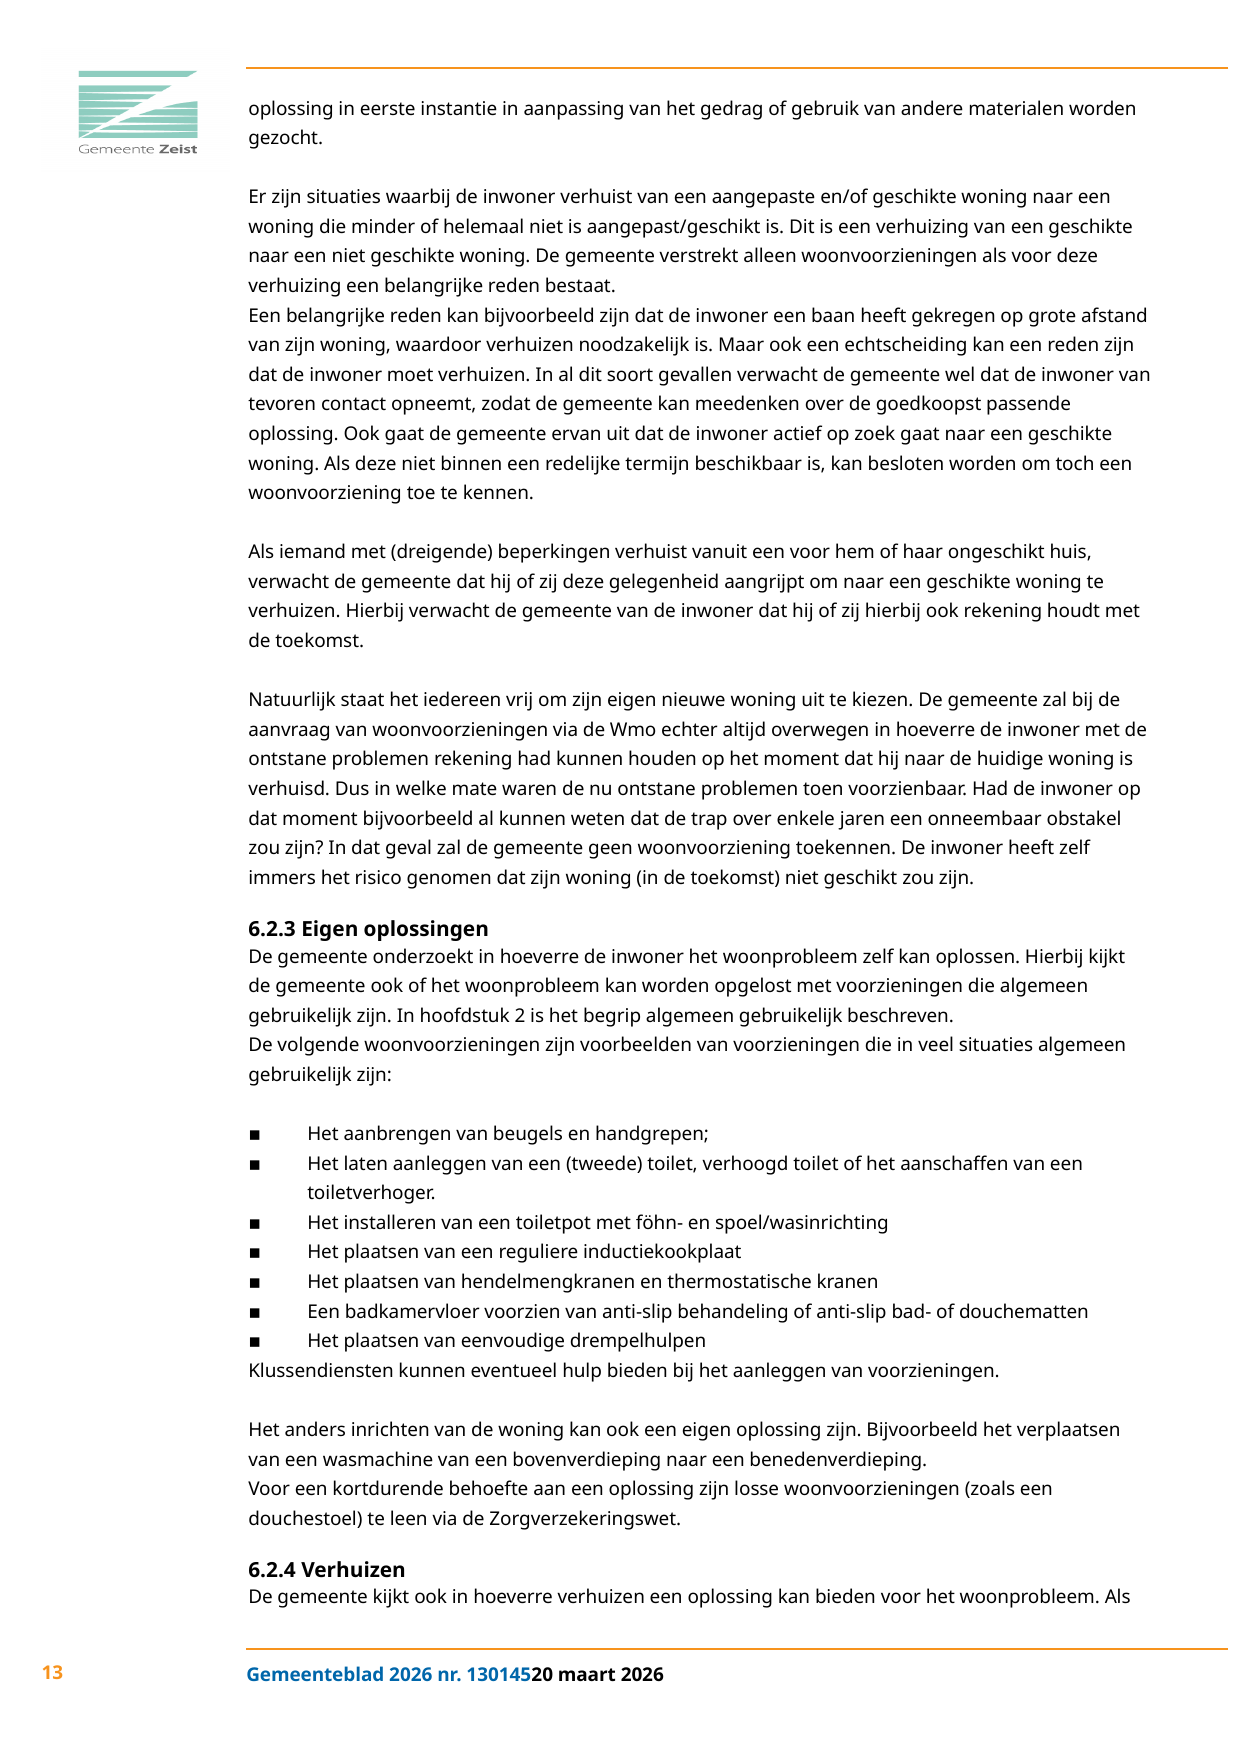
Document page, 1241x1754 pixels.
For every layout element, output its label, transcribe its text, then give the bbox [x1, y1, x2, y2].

text Voor een kortdurende behoefte aan een oplossing zijn losse woonvoorzieningen (zoals een douchestoel) te leen via de Zorgverzekeringswet. [248, 1475, 1152, 1531]
text Er zijn situaties waarbij de inwoner verhuist van een aangepaste en/of geschikte woning naar een woning die minder of helemaal niet is aangepast/geschikt is. Dit is een verhuizing van een geschikte naar een niet geschikte woning. De gemeente verstrekt alleen woonvoorzieningen als voor deze verhuizing een belangrijke reden bestaat. [248, 183, 1152, 298]
text De gemeente onderzoekt in hoeverre de inwoner het woonprobleem zelf kan oplossen. Hierbij kijkt de gemeente ook of het woonprobleem kan worden opgelost met voorzieningen die algemeen gebruikelijk zijn. In hoofdstuk 2 is het begrip algemeen gebruikelijk beschreven. [248, 943, 1152, 1028]
list Een badkamervloer voorzien van anti-slip behandeling of anti-slip bad- of douchematten [248, 1298, 1152, 1323]
text Als iemand met (dreigende) beperkingen verhuist vanuit een voor hem of haar ongeschikt huis, verwacht de gemeente dat hij of zij deze gelegenheid aangrijpt om naar een geschikte woning te verhuizen. Hierbij verwacht de gemeente van de inwoner dat hij of zij hierbij ook rekening houdt met de toekomst. [248, 538, 1152, 653]
text Een belangrijke reden kan bijvoorbeeld zijn dat de inwoner een baan heeft gekregen op grote afstand van zijn woning, waardoor verhuizen noodzakelijk is. Maar ook een echtscheiding kan een reden zijn dat de inwoner moet verhuizen. In al dit soort gevallen verwacht de gemeente wel dat de inwoner van tevoren contact opneemt, zodat de gemeente kan meedenken over de goedkoopst passende oplossing. Ook gaat de gemeente ervan uit dat de inwoner actief op zoek gaat naar een geschikte woning. Als deze niet binnen een redelijke termijn beschikbaar is, kan besloten worden om toch een woonvoorziening toe te kennen. [248, 302, 1152, 505]
picture [41, 47, 231, 172]
list Het aanbrengen van beugels en handgrepen; [248, 1120, 1152, 1146]
text De volgende woonvoorzieningen zijn voorbeelden van voorzieningen die in veel situaties algemeen gebruikelijk zijn: [248, 1032, 1152, 1087]
text 6.2.3 Eigen oplossingen [248, 914, 1152, 943]
text oplossing in eerste instantie in aanpassing van het gedrag of gebruik van andere materialen worden gezocht. [248, 95, 1152, 150]
text 6.2.4 Verhuizen [248, 1555, 1152, 1584]
text De gemeente kijkt ook in hoeverre verhuizen een oplossing kan bieden voor het woonprobleem. Als [248, 1584, 1152, 1609]
text Het anders inrichten van de woning kan ook een eigen oplossing zijn. Bijvoorbeeld het verplaatsen van een wasmachine van een bovenverdieping naar een benedenverdieping. [248, 1416, 1152, 1471]
list Het plaatsen van een reguliere inductiekookplaat [248, 1239, 1152, 1264]
list Het laten aanleggen van een (tweede) toilet, verhoogd toilet of het aanschaffen van een toiletverhoger. [248, 1150, 1152, 1205]
list Het plaatsen van hendelmengkranen en thermostatische kranen [248, 1268, 1152, 1294]
list Het plaatsen van eenvoudige drempelhulpen [248, 1327, 1152, 1353]
text Klussendiensten kunnen eventueel hulp bieden bij het aanleggen van voorzieningen. [248, 1357, 1152, 1383]
text Natuurlijk staat het iedereen vrij om zijn eigen nieuwe woning uit te kiezen. De gemeente zal bij de aanvraag van woonvoorzieningen via de Wmo echter altijd overwegen in hoeverre de inwoner met de ontstane problemen rekening had kunnen houden op het moment dat hij naar de huidige woning is verhuisd. Dus in welke mate waren de nu ontstane problemen toen voorzienbaar. Had de inwoner op dat moment bijvoorbeeld al kunnen weten dat de trap over enkele jaren een onneembaar obstakel zou zijn? In dat geval zal de gemeente geen woonvoorziening toekennen. De inwoner heeft zelf immers het risico genomen dat zijn woning (in de toekomst) niet geschikt zou zijn. [248, 686, 1152, 890]
list Het installeren van een toiletpot met föhn- en spoel/wasinrichting [248, 1209, 1152, 1235]
